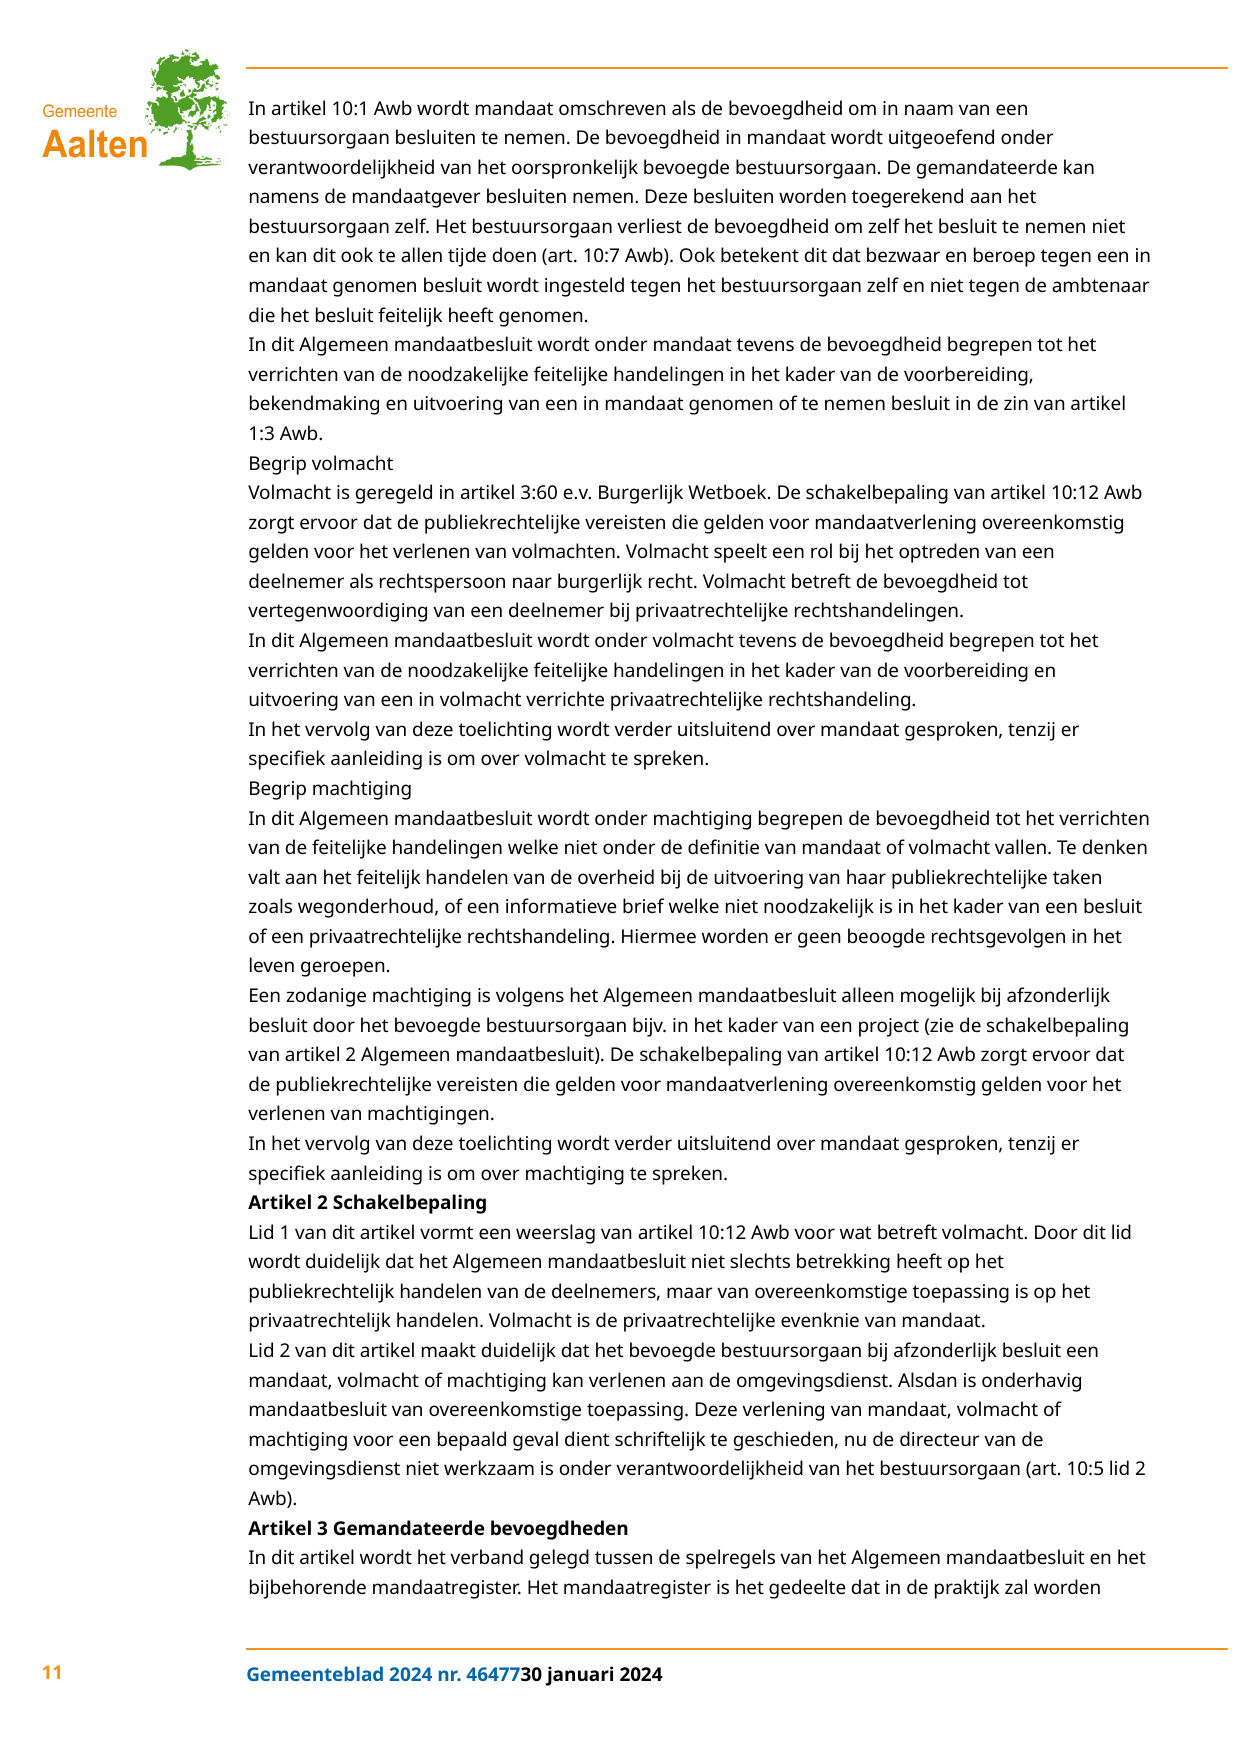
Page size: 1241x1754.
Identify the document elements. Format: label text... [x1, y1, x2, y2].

text In dit Algemeen mandaatbesluit wordt onder machtiging begrepen de bevoegdheid tot het verrichten van de feitelijke handelingen welke niet onder de definitie van mandaat of volmacht vallen. Te denken valt aan het feitelijk handelen van de overheid bij de uitvoering van haar publiekrechtelijke taken zoals wegonderhoud, of een informatieve brief welke niet noodzakelijk is in het kader van een besluit of een privaatrechtelijke rechtshandeling. Hiermee worden er geen beoogde rechtsgevolgen in het leven geroepen. [248, 805, 1152, 978]
text Begrip volmacht [248, 450, 1152, 476]
text In artikel 10:1 Awb wordt mandaat omschreven als de bevoegdheid om in naam van een bestuursorgaan besluiten te nemen. De bevoegdheid in mandaat wordt uitgeoefend onder verantwoordelijkheid van het oorspronkelijk bevoegde bestuursorgaan. De gemandateerde kan namens de mandaatgever besluiten nemen. Deze besluiten worden toegerekend aan het bestuursorgaan zelf. Het bestuursorgaan verliest de bevoegdheid om zelf het besluit te nemen niet en kan dit ook te allen tijde doen (art. 10:7 Awb). Ook betekent dit dat bezwaar en beroep tegen een in mandaat genomen besluit wordt ingesteld tegen het bestuursorgaan zelf en niet tegen de ambtenaar die het besluit feitelijk heeft genomen. [248, 95, 1152, 328]
text Volmacht is geregeld in artikel 3:60 e.v. Burgerlijk Wetboek. De schakelbepaling van artikel 10:12 Awb zorgt ervoor dat de publiekrechtelijke vereisten die gelden voor mandaatverlening overeenkomstig gelden voor het verlenen van volmachten. Volmacht speelt een rol bij het optreden van een deelnemer als rechtspersoon naar burgerlijk recht. Volmacht betreft de bevoegdheid tot vertegenwoordiging van een deelnemer bij privaatrechtelijke rechtshandelingen. [248, 479, 1152, 623]
text Artikel 3 Gemandateerde bevoegdheden [248, 1515, 1152, 1541]
text Artikel 2 Schakelbepaling [248, 1189, 1152, 1215]
text In dit artikel wordt het verband gelegd tussen de spelregels van het Algemeen mandaatbesluit en het bijbehorende mandaatregister. Het mandaatregister is het gedeelte dat in de praktijk zal worden [248, 1544, 1152, 1600]
text In het vervolg van deze toelichting wordt verder uitsluitend over mandaat gesproken, tenzij er specifiek aanleiding is om over volmacht te spreken. [248, 716, 1152, 771]
picture [41, 47, 231, 172]
text Een zodanige machtiging is volgens het Algemeen mandaatbesluit alleen mogelijk bij afzonderlijk besluit door het bevoegde bestuursorgaan bijv. in het kader van een project (zie de schakelbepaling van artikel 2 Algemeen mandaatbesluit). De schakelbepaling van artikel 10:12 Awb zorgt ervoor dat de publiekrechtelijke vereisten die gelden voor mandaatverlening overeenkomstig gelden voor het verlenen van machtigingen. [248, 982, 1152, 1126]
text In dit Algemeen mandaatbesluit wordt onder volmacht tevens de bevoegdheid begrepen tot het verrichten van de noodzakelijke feitelijke handelingen in het kader van de voorbereiding en uitvoering van een in volmacht verrichte privaatrechtelijke rechtshandeling. [248, 627, 1152, 712]
text Begrip machtiging [248, 775, 1152, 801]
text In het vervolg van deze toelichting wordt verder uitsluitend over mandaat gesproken, tenzij er specifiek aanleiding is om over machtiging te spreken. [248, 1130, 1152, 1186]
text Lid 1 van dit artikel vormt een weerslag van artikel 10:12 Awb voor wat betreft volmacht. Door dit lid wordt duidelijk dat het Algemeen mandaatbesluit niet slechts betrekking heeft op het publiekrechtelijk handelen van de deelnemers, maar van overeenkomstige toepassing is op het privaatrechtelijk handelen. Volmacht is de privaatrechtelijke evenknie van mandaat. [248, 1219, 1152, 1333]
text In dit Algemeen mandaatbesluit wordt onder mandaat tevens de bevoegdheid begrepen tot het verrichten van de noodzakelijke feitelijke handelingen in het kader van de voorbereiding, bekendmaking en uitvoering van een in mandaat genomen of te nemen besluit in de zin van artikel 1:3 Awb. [248, 331, 1152, 446]
text Lid 2 van dit artikel maakt duidelijk dat het bevoegde bestuursorgaan bij afzonderlijk besluit een mandaat, volmacht of machtiging kan verlenen aan de omgevingsdienst. Alsdan is onderhavig mandaatbesluit van overeenkomstige toepassing. Deze verlening van mandaat, volmacht of machtiging voor een bepaald geval dient schriftelijk te geschieden, nu de directeur van de omgevingsdienst niet werkzaam is onder verantwoordelijkheid van het bestuursorgaan (art. 10:5 lid 2 Awb). [248, 1337, 1152, 1511]
